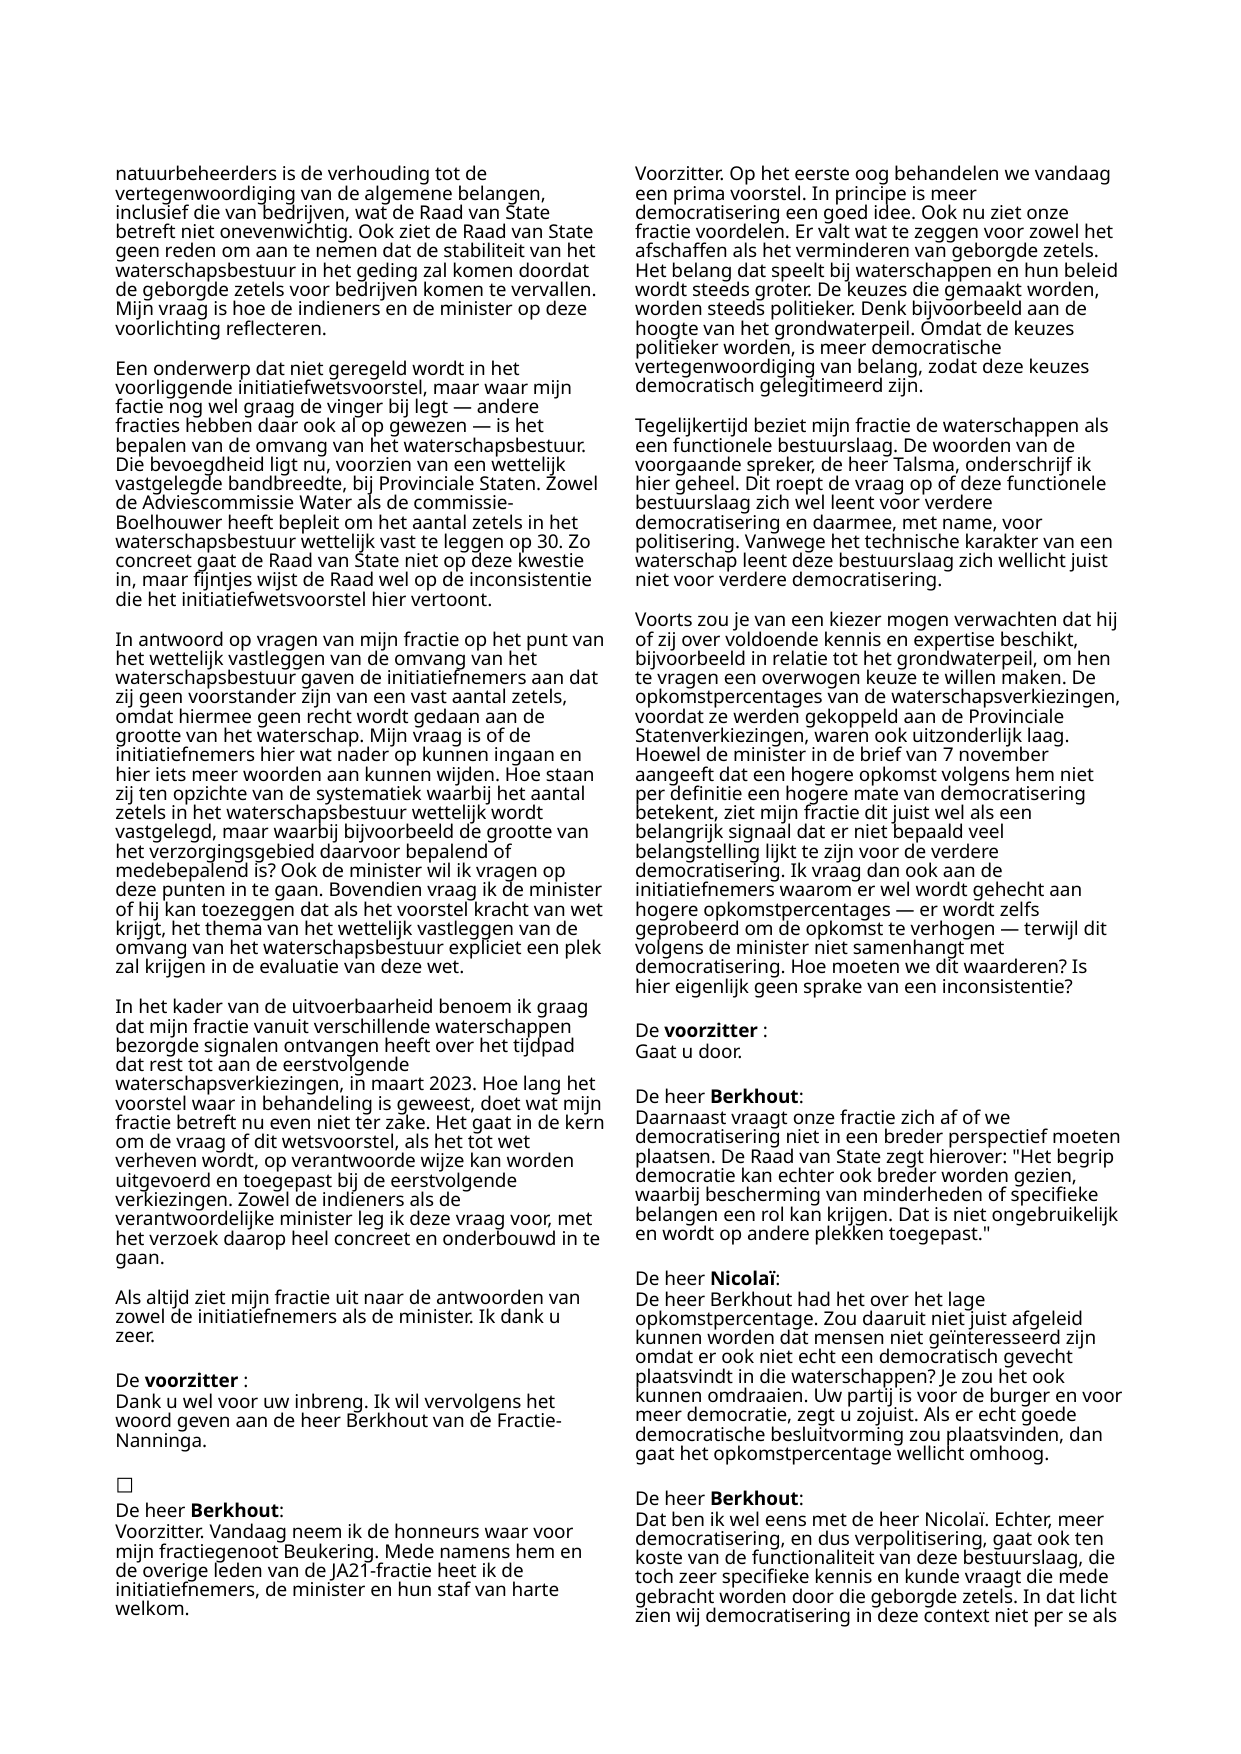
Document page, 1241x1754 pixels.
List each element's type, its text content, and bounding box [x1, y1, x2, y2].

text De heer Nicolaï: [635, 1265, 1125, 1291]
text Voorts zou je van een kiezer mogen verwachten dat hij of zij over voldoende kennis en expertise beschikt, bijvoorbeeld in relatie tot het grondwaterpeil, om hen te vragen een overwogen keuze te willen maken. De opkomstpercentages van de waterschapsverkiezingen, voordat ze werden gekoppeld aan de Provinciale Statenverkiezingen, waren ook uitzonderlijk laag. Hoewel de minister in de brief van 7 november aangeeft dat een hogere opkomst volgens hem niet per definitie een hogere mate van democratisering betekent, ziet mijn fractie dit juist wel als een belangrijk signaal dat er niet bepaald veel belangstelling lijkt te zijn voor de verdere democratisering. Ik vraag dan ook aan de initiatiefnemers waarom er wel wordt gehecht aan hogere opkomstpercentages — er wordt zelfs geprobeerd om de opkomst te verhogen — terwijl dit volgens de minister niet samenhangt met democratisering. Hoe moeten we dit waarderen? Is hier eigenlijk geen sprake van een inconsistentie? [635, 611, 1125, 997]
text De heer Berkhout: [635, 1485, 1125, 1511]
text natuurbeheerders is de verhouding tot de vertegenwoordiging van de algemene belangen, inclusief die van bedrijven, wat de Raad van State betreft niet onevenwichtig. Ook ziet de Raad van State geen reden om aan te nemen dat de stabiliteit van het waterschapsbestuur in het geding zal komen doordat de geborgde zetels voor bedrijven komen te vervallen. Mijn vraag is hoe de indieners en de minister op deze voorlichting reflecteren. [115, 165, 605, 339]
text Gaat u door. [635, 1043, 1125, 1063]
text Een onderwerp dat niet geregeld wordt in het voorliggende initiatiefwetsvoorstel, maar waar mijn factie nog wel graag de vinger bij legt — andere fracties hebben daar ook al op gewezen — is het bepalen van de omvang van het waterschapsbestuur. Die bevoegdheid ligt nu, voorzien van een wettelijk vastgelegde bandbreedte, bij Provinciale Staten. Zowel de Adviescommissie Water als de commissie-Boelhouwer heeft bepleit om het aantal zetels in het waterschapsbestuur wettelijk vast te leggen op 30. Zo concreet gaat de Raad van State niet op deze kwestie in, maar fijntjes wijst de Raad wel op de inconsistentie die het initiatiefwetsvoorstel hier vertoont. [115, 359, 605, 610]
text Voorzitter. Vandaag neem ik de honneurs waar voor mijn fractiegenoot Beukering. Mede namens hem en de overige leden van de JA21-fractie heet ik de initiatiefnemers, de minister en hun staf van harte welkom. [115, 1523, 605, 1620]
text In het kader van de uitvoerbaarheid benoem ik graag dat mijn fractie vanuit verschillende waterschappen bezorgde signalen ontvangen heeft over het tijdpad dat rest tot aan de eerstvolgende waterschapsverkiezingen, in maart 2023. Hoe lang het voorstel waar in behandeling is geweest, doet wat mijn fractie betreft nu even niet ter zake. Het gaat in de kern om de vraag of dit wetsvoorstel, als het tot wet verheven wordt, op verantwoorde wijze kan worden uitgevoerd en toegepast bij de eerstvolgende verkiezingen. Zowel de indieners als de verantwoordelijke minister leg ik deze vraag voor, met het verzoek daarop heel concreet en onderbouwd in te gaan. [115, 998, 605, 1268]
text Dank u wel voor uw inbreng. Ik wil vervolgens het woord geven aan de heer Berkhout van de Fractie-Nanninga. [115, 1393, 605, 1451]
text Tegelijkertijd beziet mijn fractie de waterschappen als een functionele bestuurslaag. De woorden van de voorgaande spreker, de heer Talsma, onderschrijf ik hier geheel. Dit roept de vraag op of deze functionele bestuurslaag zich wel leent voor verdere democratisering en daarmee, met name, voor politisering. Vanwege het technische karakter van een waterschap leent deze bestuurslaag zich wellicht juist niet voor verdere democratisering. [635, 417, 1125, 591]
text Daarnaast vraagt onze fractie zich af of we democratisering niet in een breder perspectief moeten plaatsen. De Raad van State zegt hierover: "Het begrip democratie kan echter ook breder worden gezien, waarbij bescherming van minderheden of specifieke belangen een rol kan krijgen. Dat is niet ongebruikelijk en wordt op andere plekken toegepast." [635, 1109, 1125, 1244]
text Voorzitter. Op het eerste oog behandelen we vandaag een prima voorstel. In principe is meer democratisering een goed idee. Ook nu ziet onze fractie voordelen. Er valt wat te zeggen voor zowel het afschaffen als het verminderen van geborgde zetels. Het belang dat speelt bij waterschappen en hun beleid wordt steeds groter. De keuzes die gemaakt worden, worden steeds politieker. Denk bijvoorbeeld aan de hoogte van het grondwaterpeil. Omdat de keuzes politieker worden, is meer democratische vertegenwoordiging van belang, zodat deze keuzes democratisch gelegitimeerd zijn. [635, 165, 1125, 397]
text ⬜ [115, 1472, 605, 1498]
text De heer Berkhout: [635, 1083, 1125, 1109]
text De heer Berkhout: [115, 1498, 605, 1523]
text Dat ben ik wel eens met de heer Nicolaï. Echter, meer democratisering, en dus verpolitisering, gaat ook ten koste van de functionaliteit van deze bestuurslaag, die toch zeer specifieke kennis en kunde vraagt die mede gebracht worden door die geborgde zetels. In dat licht zien wij democratisering in deze context niet per se als [635, 1511, 1125, 1626]
text De voorzitter : [635, 1018, 1125, 1043]
text De heer Berkhout had het over het lage opkomstpercentage. Zou daaruit niet juist afgeleid kunnen worden dat mensen niet geïnteresseerd zijn omdat er ook niet echt een democratisch gevecht plaatsvindt in die waterschappen? Je zou het ook kunnen omdraaien. Uw partij is voor de burger en voor meer democratie, zegt u zojuist. Als er echt goede democratische besluitvorming zou plaatsvinden, dan gaat het opkomstpercentage wellicht omhoog. [635, 1291, 1125, 1464]
text De voorzitter : [115, 1367, 605, 1393]
text In antwoord op vragen van mijn fractie op het punt van het wettelijk vastleggen van de omvang van het waterschapsbestuur gaven de initiatiefnemers aan dat zij geen voorstander zijn van een vast aantal zetels, omdat hiermee geen recht wordt gedaan aan de grootte van het waterschap. Mijn vraag is of de initiatiefnemers hier wat nader op kunnen ingaan en hier iets meer woorden aan kunnen wijden. Hoe staan zij ten opzichte van de systematiek waarbij het aantal zetels in het waterschapsbestuur wettelijk wordt vastgelegd, maar waarbij bijvoorbeeld de grootte van het verzorgingsgebied daarvoor bepalend of medebepalend is? Ook de minister wil ik vragen op deze punten in te gaan. Bovendien vraag ik de minister of hij kan toezeggen dat als het voorstel kracht van wet krijgt, het thema van het wettelijk vastleggen van de omvang van het waterschapsbestuur expliciet een plek zal krijgen in de evaluatie van deze wet. [115, 631, 605, 978]
text Als altijd ziet mijn fractie uit naar de antwoorden van zowel de initiatiefnemers als de minister. Ik dank u zeer. [115, 1289, 605, 1347]
